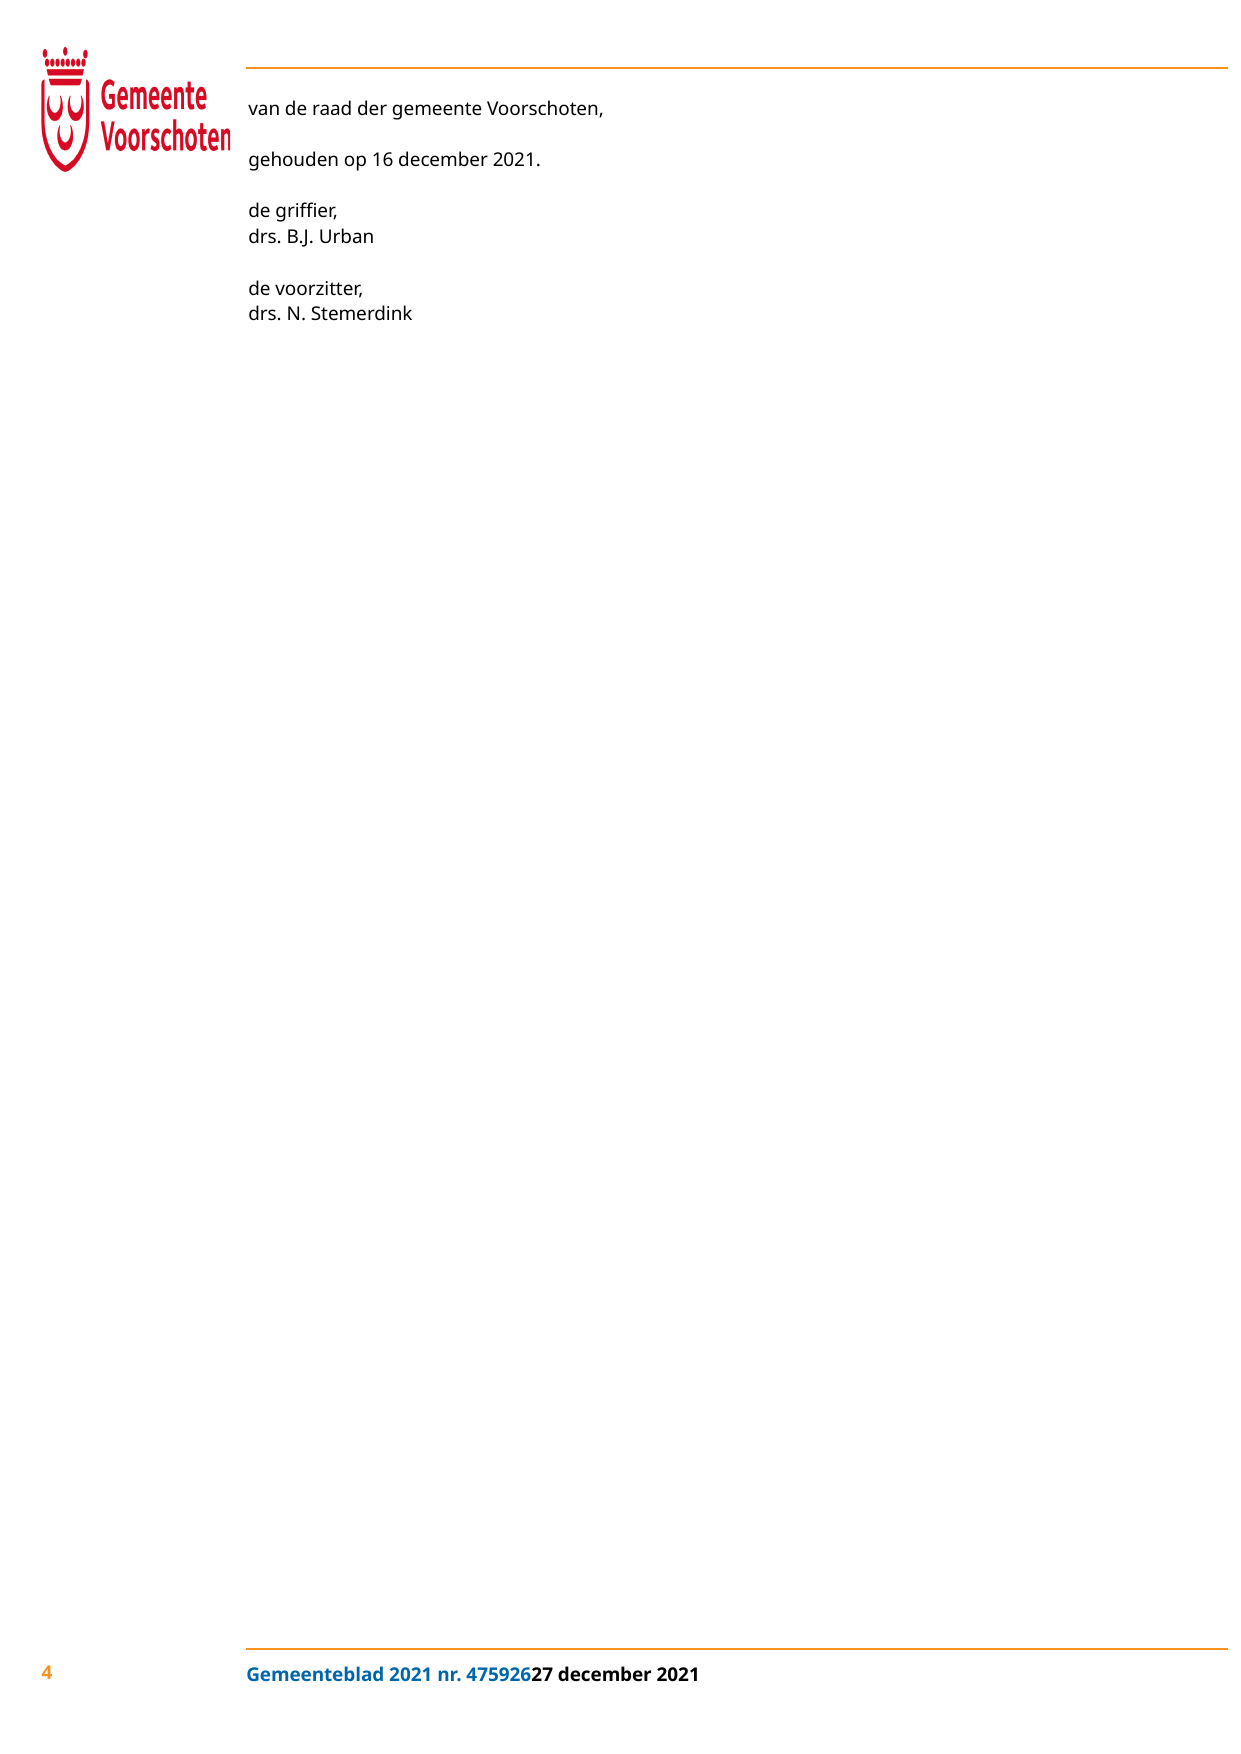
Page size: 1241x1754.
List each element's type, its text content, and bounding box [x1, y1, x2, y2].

text drs. B.J. Urban [248, 223, 1152, 249]
text de griffier, [248, 198, 1152, 223]
picture [41, 47, 231, 172]
text gehouden op 16 december 2021. [248, 146, 1152, 172]
text drs. N. Stemerdink [248, 301, 1152, 326]
text van de raad der gemeente Voorschoten, [248, 95, 1152, 121]
text de voorzitter, [248, 275, 1152, 301]
